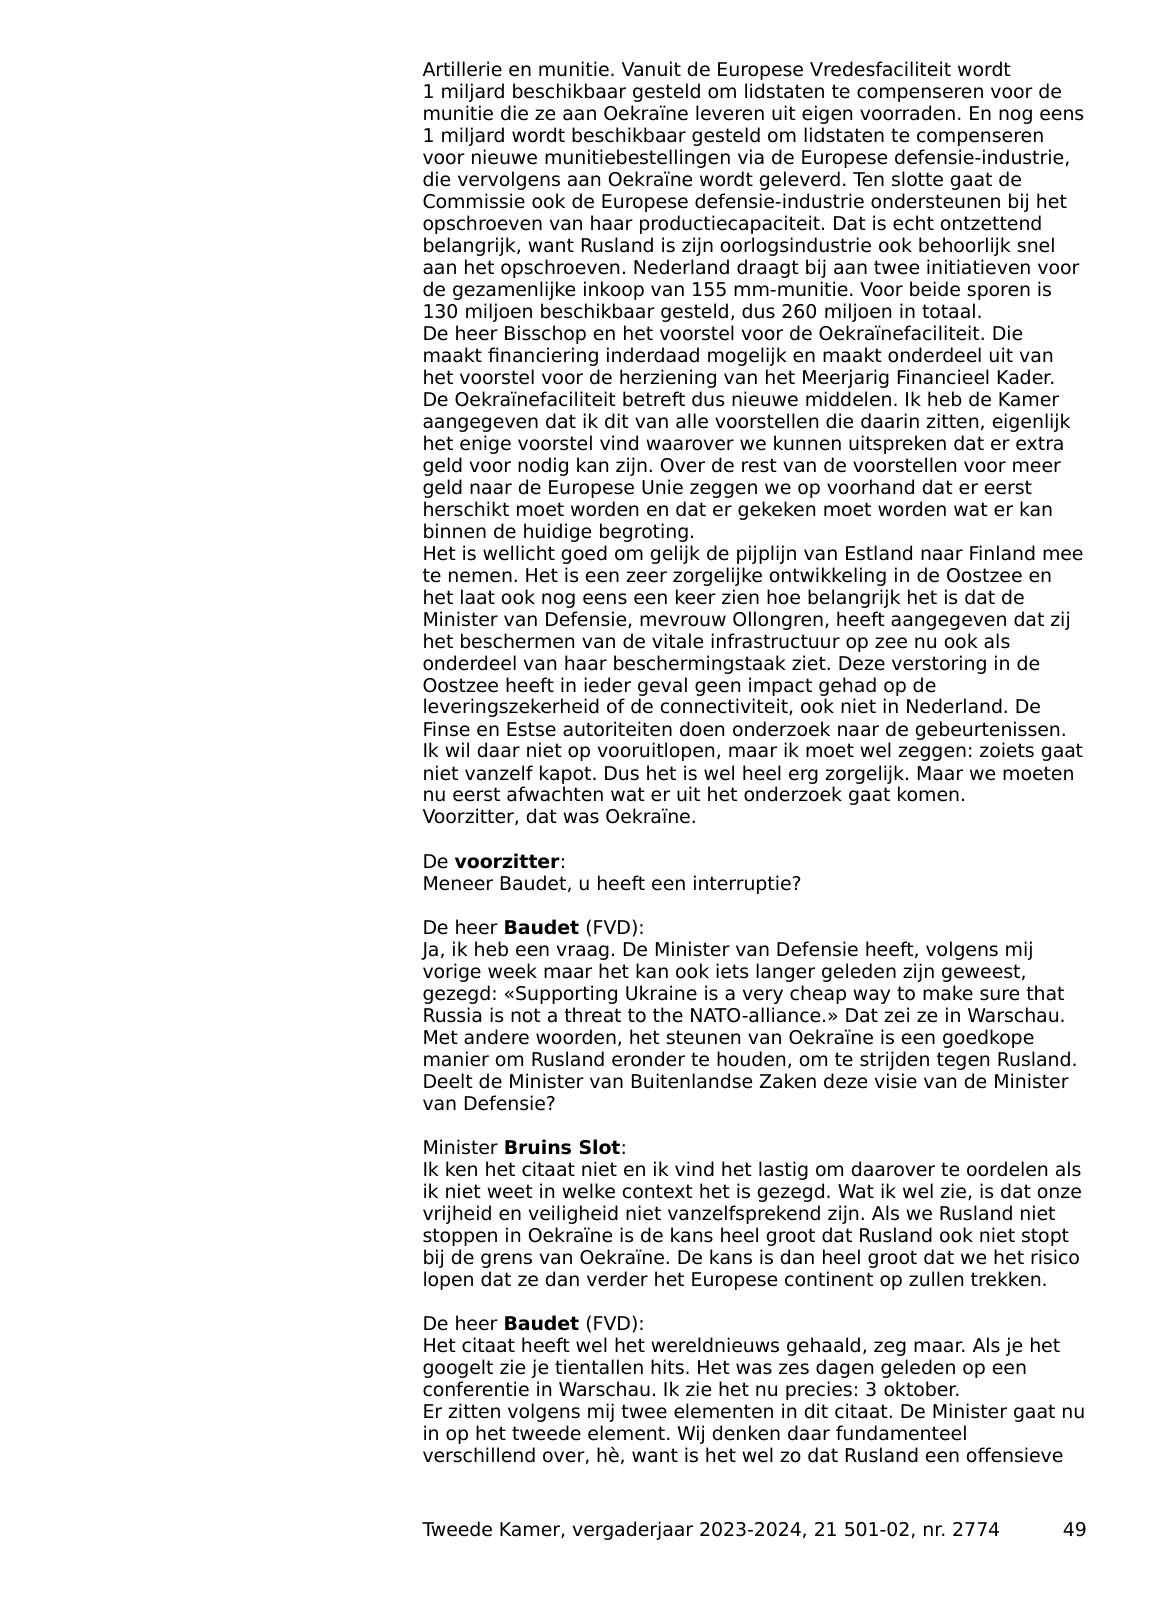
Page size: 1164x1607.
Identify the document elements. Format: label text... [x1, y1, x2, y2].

text Het is wellicht goed om gelijk de pijplijn van Estland naar Finland mee te nemen. Het is een zeer zorgelijke ontwikkeling in de Oostzee en het laat ook nog eens een keer zien hoe belangrijk het is dat de Minister van Defensie, mevrouw Ollongren, heeft aangegeven dat zij het beschermen van de vitale infrastructuur op zee nu ook als onderdeel van haar beschermingstaak ziet. Deze verstoring in de Oostzee heeft in ieder geval geen impact gehad op de leveringszekerheid of de connectiviteit, ook niet in Nederland. De Finse en Estse autoriteiten doen onderzoek naar de gebeurtenissen. Ik wil daar niet op vooruitlopen, maar ik moet wel zeggen: zoiets gaat niet vanzelf kapot. Dus het is wel heel erg zorgelijk. Maar we moeten nu eerst afwachten wat er uit het onderzoek gaat komen. [422, 543, 1087, 806]
text Het citaat heeft wel het wereldnieuws gehaald, zeg maar. Als je het googelt zie je tientallen hits. Het was zes dagen geleden op een conferentie in Warschau. Ik zie het nu precies: 3 oktober. [422, 1335, 1087, 1401]
text De heer Baudet (FVD): [422, 917, 1087, 939]
text Voorzitter, dat was Oekraïne. [422, 806, 1087, 828]
text Ik ken het citaat niet en ik vind het lastig om daarover te oordelen als ik niet weet in welke context het is gezegd. Wat ik wel zie, is dat onze vrijheid en veiligheid niet vanzelfsprekend zijn. Als we Rusland niet stoppen in Oekraïne is de kans heel groot dat Rusland ook niet stopt bij de grens van Oekraïne. De kans is dan heel groot dat we het risico lopen dat ze dan verder het Europese continent op zullen trekken. [422, 1159, 1087, 1291]
text Meneer Baudet, u heeft een interruptie? [422, 872, 1087, 894]
text Ja, ik heb een vraag. De Minister van Defensie heeft, volgens mij vorige week maar het kan ook iets langer geleden zijn geweest, gezegd: «Supporting Ukraine is a very cheap way to make sure that Russia is not a threat to the NATO-alliance.» Dat zei ze in Warschau. Met andere woorden, het steunen van Oekraïne is een goedkope manier om Rusland eronder te houden, om te strijden tegen Rusland. Deelt de Minister van Buitenlandse Zaken deze visie van de Minister van Defensie? [422, 939, 1087, 1114]
text Artillerie en munitie. Vanuit de Europese Vredesfaciliteit wordt 1 miljard beschikbaar gesteld om lidstaten te compenseren voor de munitie die ze aan Oekraïne leveren uit eigen voorraden. En nog eens 1 miljard wordt beschikbaar gesteld om lidstaten te compenseren voor nieuwe munitiebestellingen via de Europese defensie-industrie, die vervolgens aan Oekraïne wordt geleverd. Ten slotte gaat de Commissie ook de Europese defensie-industrie ondersteunen bij het opschroeven van haar productiecapaciteit. Dat is echt ontzettend belangrijk, want Rusland is zijn oorlogsindustrie ook behoorlijk snel aan het opschroeven. Nederland draagt bij aan twee initiatieven voor de gezamenlijke inkoop van 155 mm-munitie. Voor beide sporen is 130 miljoen beschikbaar gesteld, dus 260 miljoen in totaal. [422, 59, 1087, 323]
text De voorzitter: [422, 851, 1087, 872]
text Er zitten volgens mij twee elementen in dit citaat. De Minister gaat nu in op het tweede element. Wij denken daar fundamenteel verschillend over, hè, want is het wel zo dat Rusland een offensieve [422, 1401, 1087, 1467]
text De heer Bisschop en het voorstel voor de Oekraïnefaciliteit. Die maakt financiering inderdaad mogelijk en maakt onderdeel uit van het voorstel voor de herziening van het Meerjarig Financieel Kader. De Oekraïnefaciliteit betreft dus nieuwe middelen. Ik heb de Kamer aangegeven dat ik dit van alle voorstellen die daarin zitten, eigenlijk het enige voorstel vind waarover we kunnen uitspreken dat er extra geld voor nodig kan zijn. Over de rest van de voorstellen voor meer geld naar de Europese Unie zeggen we op voorhand dat er eerst herschikt moet worden en dat er gekeken moet worden wat er kan binnen de huidige begroting. [422, 323, 1087, 543]
text De heer Baudet (FVD): [422, 1313, 1087, 1335]
text Minister Bruins Slot: [422, 1137, 1087, 1159]
